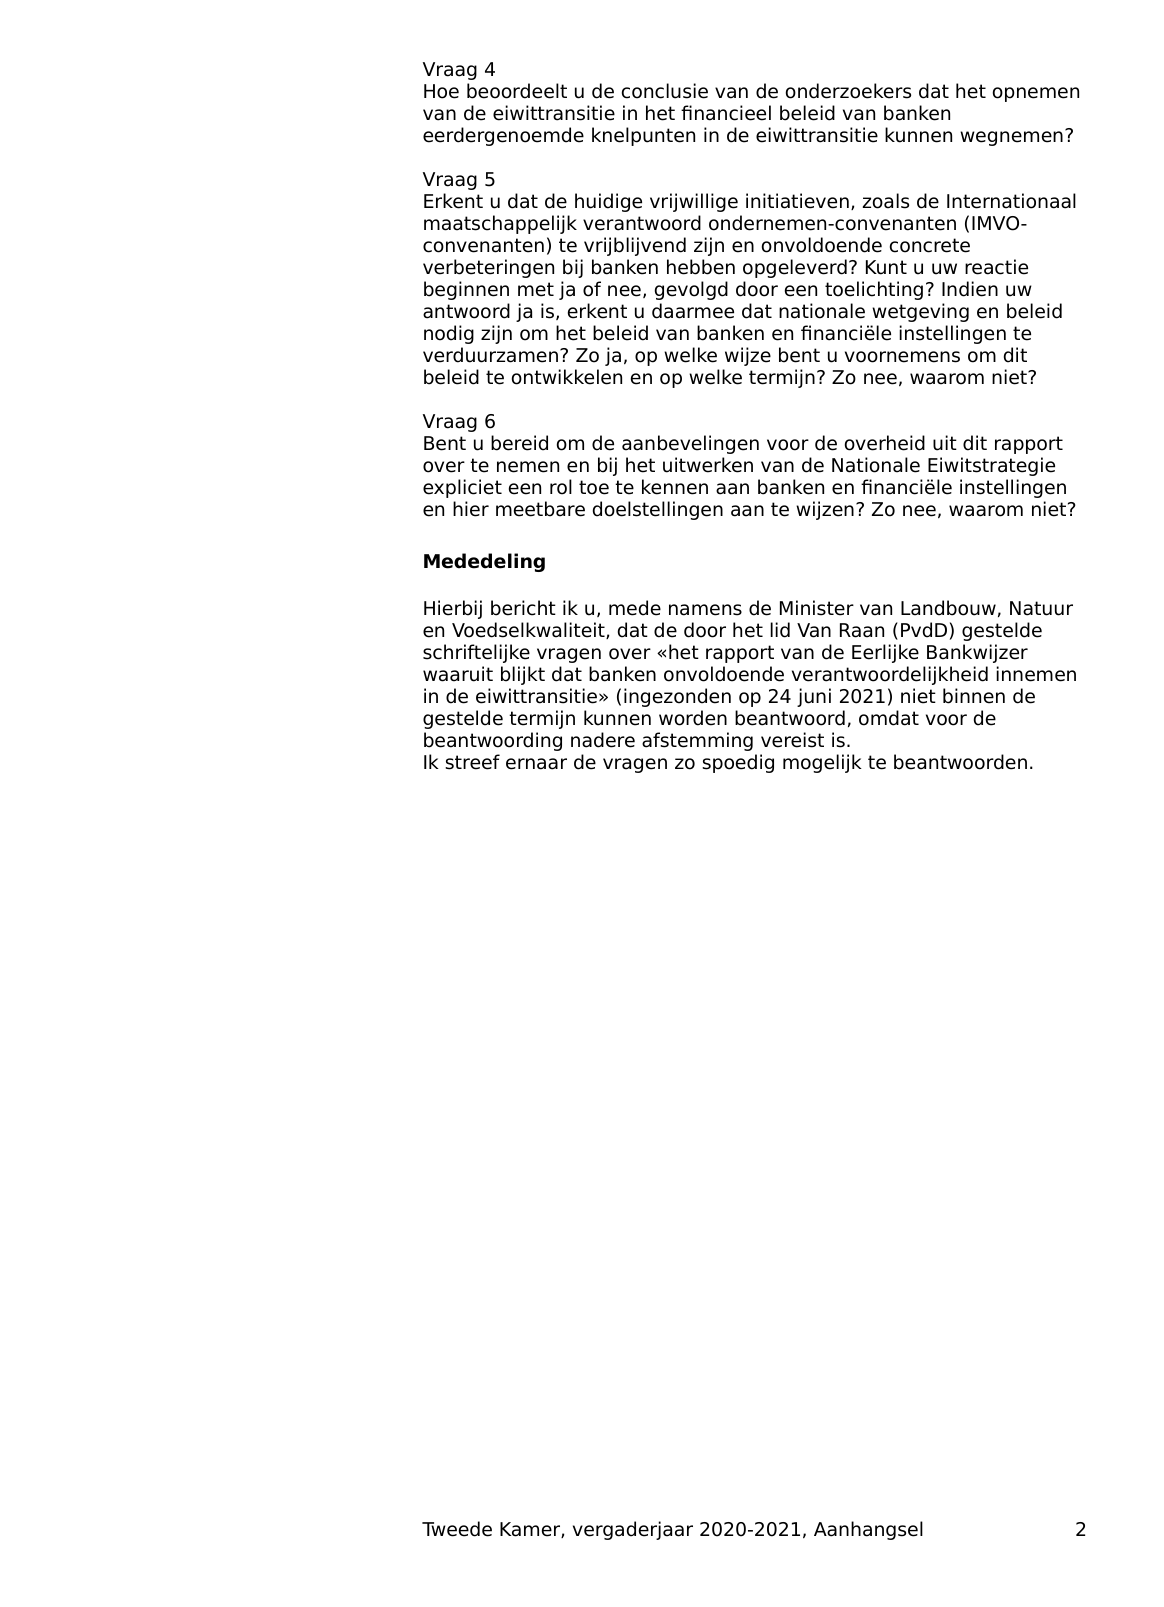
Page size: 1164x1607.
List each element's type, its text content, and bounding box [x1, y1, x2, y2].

subtitle Mededeling [422, 551, 1087, 573]
text Ik streef ernaar de vragen zo spoedig mogelijk te beantwoorden. [422, 752, 1087, 774]
text Vraag 4 [422, 59, 1087, 81]
text Vraag 6 [422, 411, 1087, 433]
text Vraag 5 [422, 169, 1087, 191]
text Hoe beoordeelt u de conclusie van de onderzoekers dat het opnemen van de eiwittransitie in het financieel beleid van banken eerdergenoemde knelpunten in de eiwittransitie kunnen wegnemen? [422, 81, 1087, 147]
text Erkent u dat de huidige vrijwillige initiatieven, zoals de Internationaal maatschappelijk verantwoord ondernemen-convenanten (IMVO-convenanten) te vrijblijvend zijn en onvoldoende concrete verbeteringen bij banken hebben opgeleverd? Kunt u uw reactie beginnen met ja of nee, gevolgd door een toelichting? Indien uw antwoord ja is, erkent u daarmee dat nationale wetgeving en beleid nodig zijn om het beleid van banken en financiële instellingen te verduurzamen? Zo ja, op welke wijze bent u voornemens om dit beleid te ontwikkelen en op welke termijn? Zo nee, waarom niet? [422, 191, 1087, 389]
text Hierbij bericht ik u, mede namens de Minister van Landbouw, Natuur en Voedselkwaliteit, dat de door het lid Van Raan (PvdD) gestelde schriftelijke vragen over «het rapport van de Eerlijke Bankwijzer waaruit blijkt dat banken onvoldoende verantwoordelijkheid innemen in de eiwittransitie» (ingezonden op 24 juni 2021) niet binnen de gestelde termijn kunnen worden beantwoord, omdat voor de beantwoording nadere afstemming vereist is. [422, 598, 1087, 752]
text Bent u bereid om de aanbevelingen voor de overheid uit dit rapport over te nemen en bij het uitwerken van de Nationale Eiwitstrategie expliciet een rol toe te kennen aan banken en financiële instellingen en hier meetbare doelstellingen aan te wijzen? Zo nee, waarom niet? [422, 433, 1087, 521]
